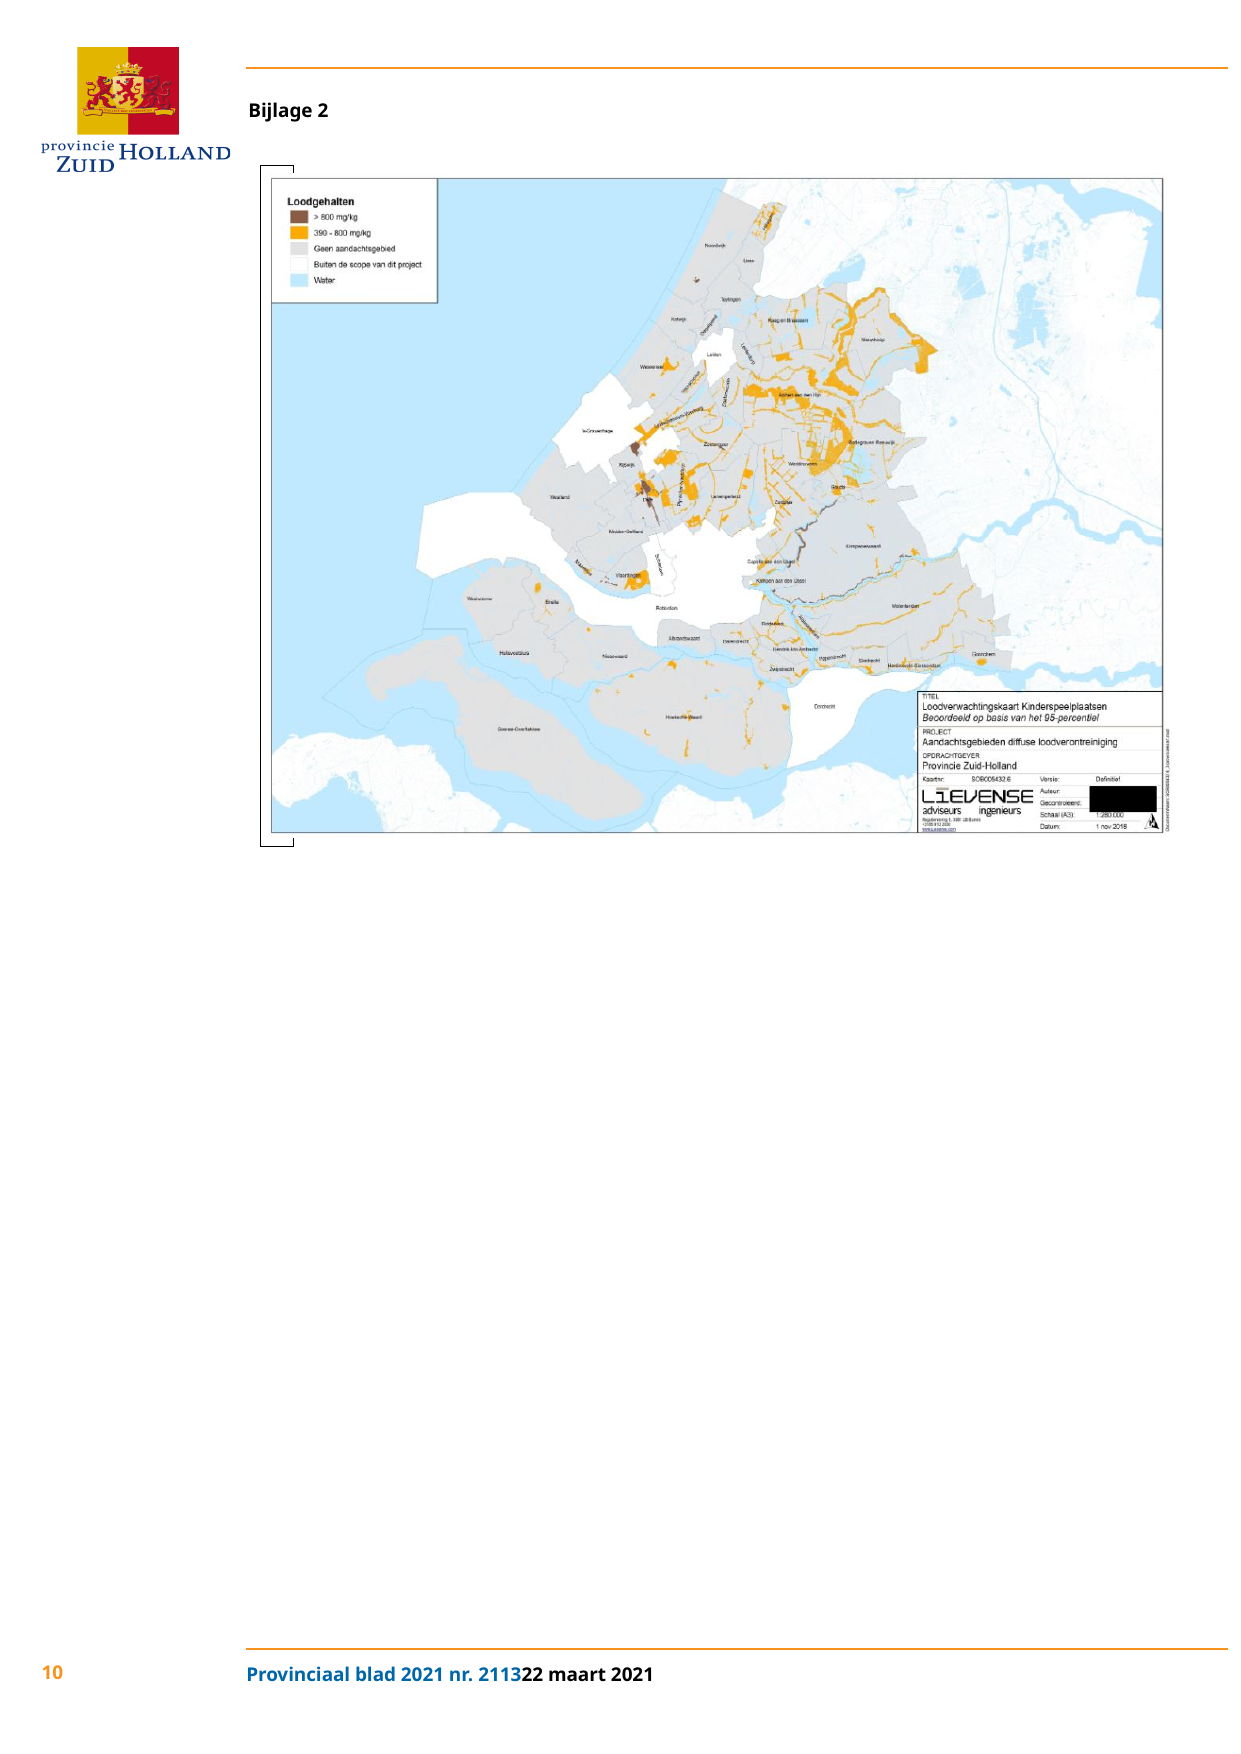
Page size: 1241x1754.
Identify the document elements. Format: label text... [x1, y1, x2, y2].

picture [41, 47, 231, 172]
picture [268, 173, 1173, 838]
text Bijlage 2 [248, 95, 1152, 123]
